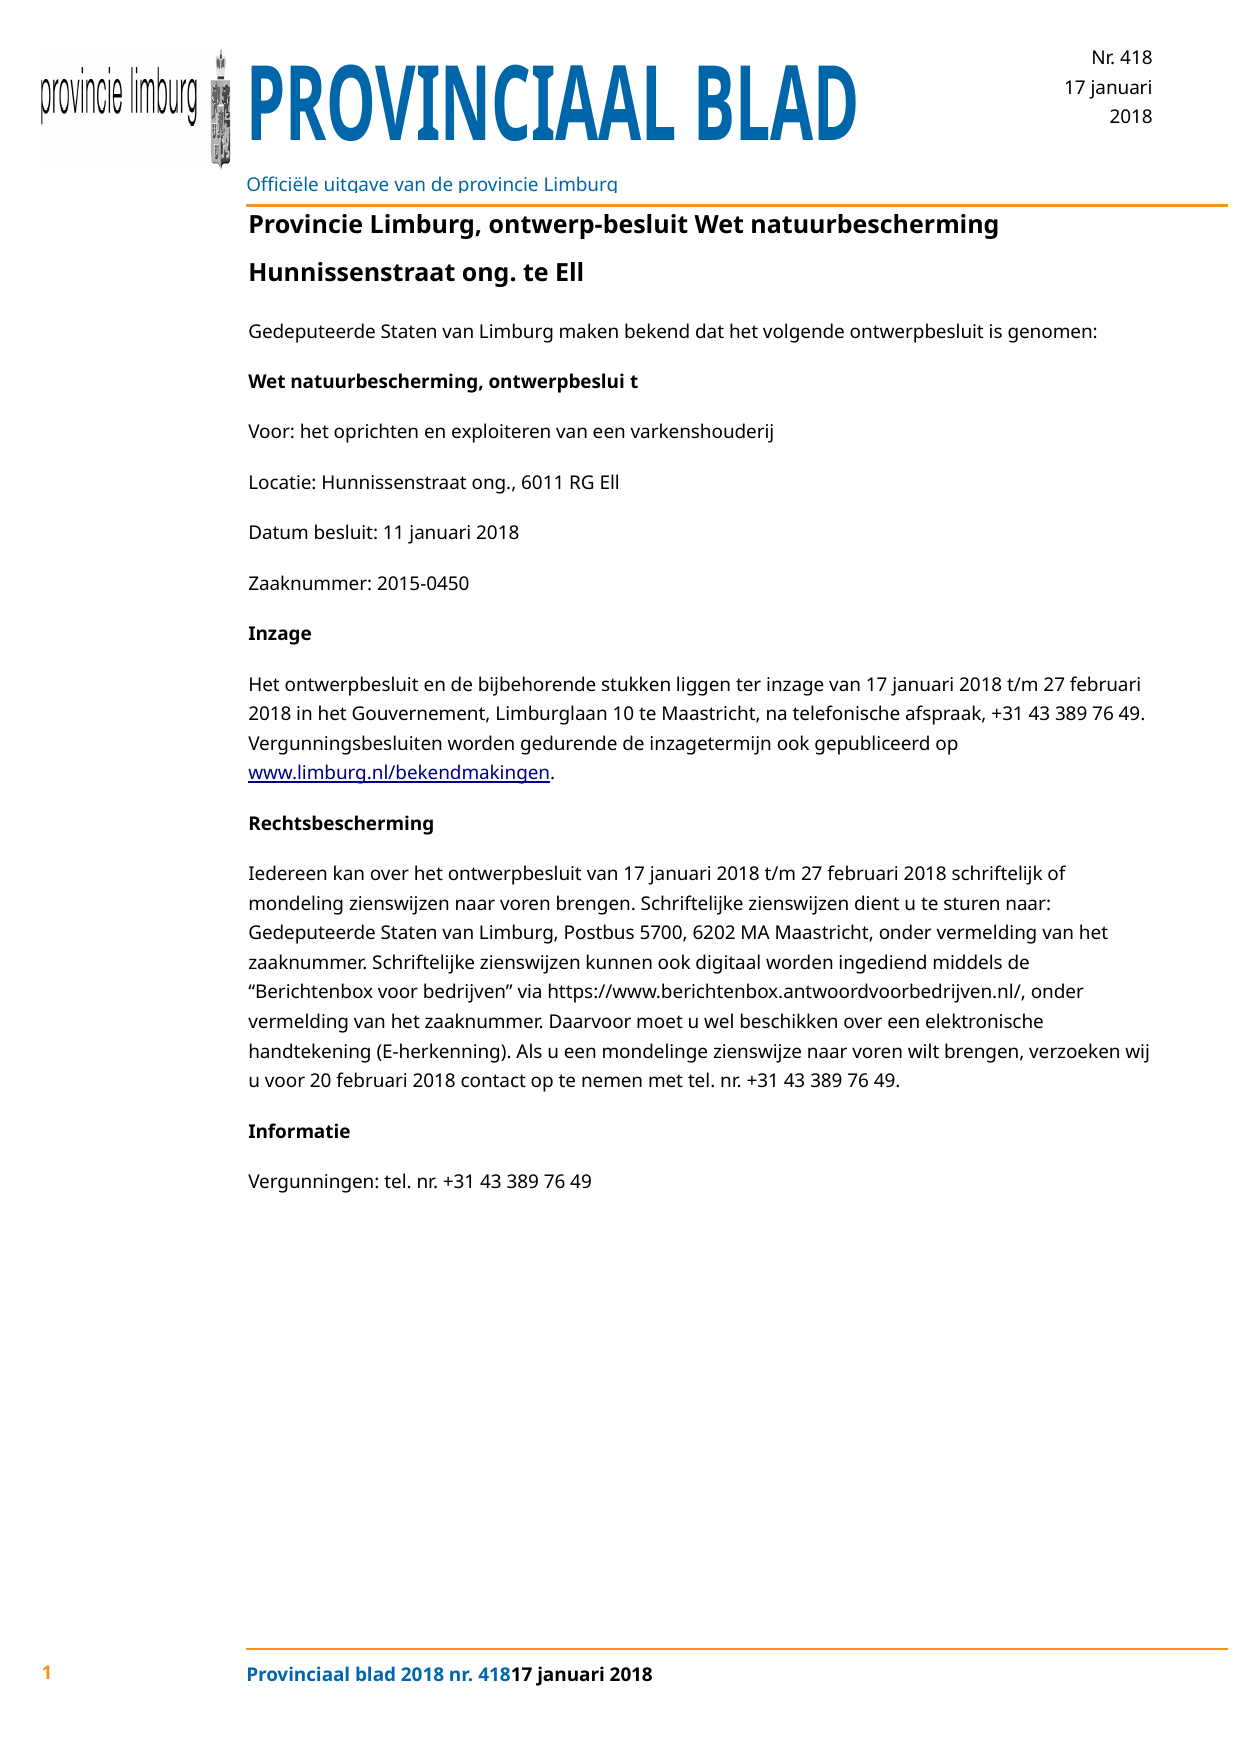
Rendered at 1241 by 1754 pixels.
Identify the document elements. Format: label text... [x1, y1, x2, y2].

text Inzage [248, 620, 1152, 646]
text Vergunningen: tel. nr. +31 43 389 76 49 [248, 1168, 1152, 1194]
text Provincie Limburg, ontwerp-besluit Wet natuurbescherming Hunnissenstraat ong. te Ell [248, 207, 1152, 288]
text Rechtsbescherming [248, 810, 1152, 836]
text Voor: het oprichten en exploiteren van een varkenshouderij [248, 419, 1152, 444]
text Locatie: Hunnissenstraat ong., 6011 RG Ell [248, 469, 1152, 495]
text Gedeputeerde Staten van Limburg maken bekend dat het volgende ontwerpbesluit is genomen: [248, 318, 1152, 344]
text Zaaknummer: 2015-0450 [248, 570, 1152, 596]
text Het ontwerpbesluit en de bijbehorende stukken liggen ter inzage van 17 januari 2018 t/m 27 februari 2018 in het Gouvernement, Limburglaan 10 te Maastricht, na telefonische afspraak, +31 43 389 76 49. Vergunningsbesluiten worden gedurende de inzagetermijn ook gepubliceerd op www.limburg.nl/bekendmakingen. [248, 671, 1152, 785]
text Datum besluit: 11 januari 2018 [248, 519, 1152, 545]
text Wet natuurbescherming, ontwerpbeslui t [248, 368, 1152, 394]
text Iedereen kan over het ontwerpbesluit van 17 januari 2018 t/m 27 februari 2018 schriftelijk of mondeling zienswijzen naar voren brengen. Schriftelijke zienswijzen dient u te sturen naar: Gedeputeerde Staten van Limburg, Postbus 5700, 6202 MA Maastricht, onder vermelding van het zaaknummer. Schriftelijke zienswijzen kunnen ook digitaal worden ingediend middels de “Berichtenbox voor bedrijven” via https://www.berichtenbox.antwoordvoorbedrijven.nl/, onder vermelding van het zaaknummer. Daarvoor moet u wel beschikken over een elektronische handtekening (E-herkenning). Als u een mondelinge zienswijze naar voren wilt brengen, verzoeken wij u voor 20 februari 2018 contact op te nemen met tel. nr. +31 43 389 76 49. [248, 860, 1152, 1093]
picture [41, 47, 231, 172]
text Informatie [248, 1118, 1152, 1144]
